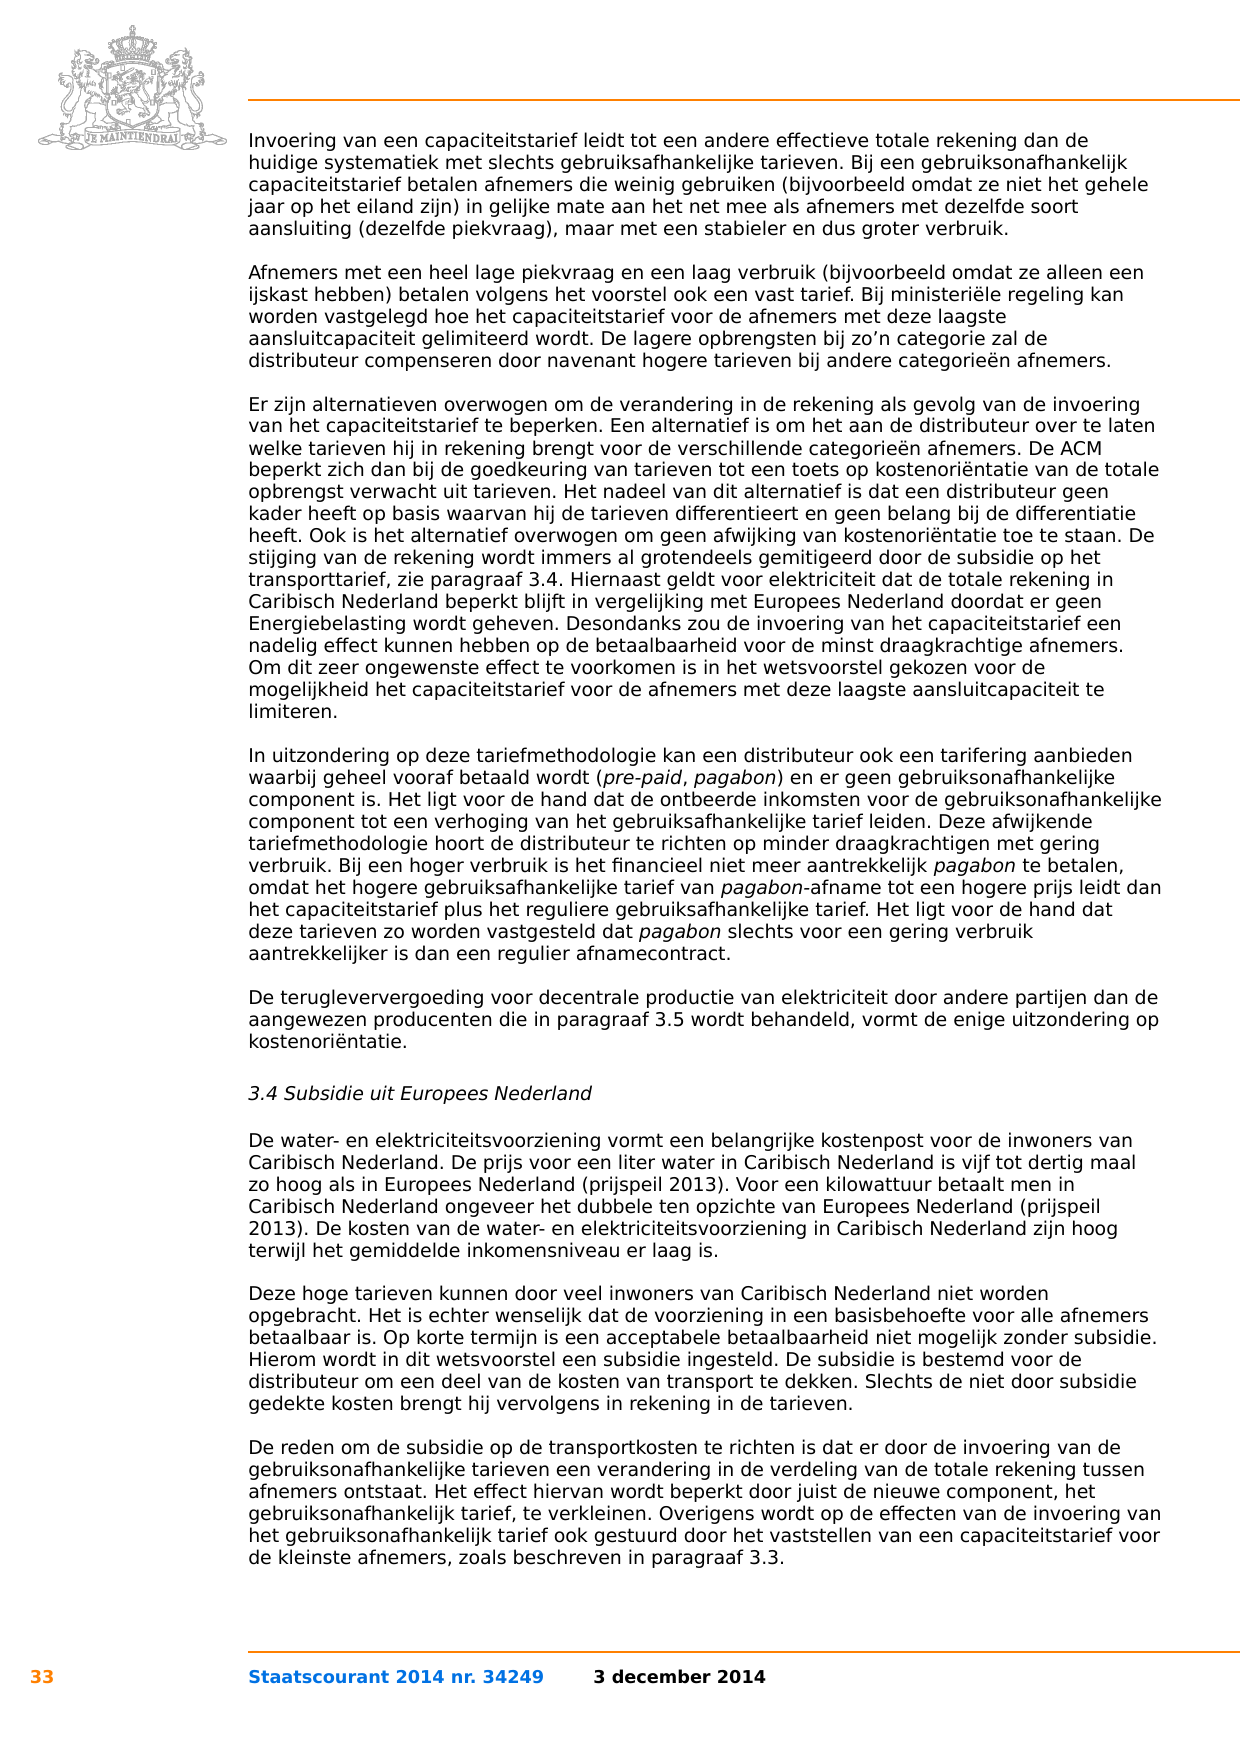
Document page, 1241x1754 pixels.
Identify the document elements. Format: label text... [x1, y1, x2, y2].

text Deze hoge tarieven kunnen door veel inwoners van Caribisch Nederland niet worden opgebracht. Het is echter wenselijk dat de voorziening in een basisbehoefte voor alle afnemers betaalbaar is. Op korte termijn is een acceptabele betaalbaarheid niet mogelijk zonder subsidie. Hierom wordt in dit wetsvoorstel een subsidie ingesteld. De subsidie is bestemd voor de distributeur om een deel van de kosten van transport te dekken. Slechts de niet door subsidie gedekte kosten brengt hij vervolgens in rekening in de tarieven. [248, 1283, 1163, 1415]
text De reden om de subsidie op de transportkosten te richten is dat er door de invoering van de gebruiksonafhankelijke tarieven een verandering in de verdeling van de totale rekening tussen afnemers ontstaat. Het effect hiervan wordt beperkt door juist de nieuwe component, het gebruiksonafhankelijk tarief, te verkleinen. Overigens wordt op de effecten van de invoering van het gebruiksonafhankelijk tarief ook gestuurd door het vaststellen van een capaciteitstarief voor de kleinste afnemers, zoals beschreven in paragraaf 3.3. [248, 1437, 1163, 1569]
subtitle 3.4 Subsidie uit Europees Nederland [248, 1083, 1163, 1104]
text Afnemers met een heel lage piekvraag en een laag verbruik (bijvoorbeeld omdat ze alleen een ijskast hebben) betalen volgens het voorstel ook een vast tarief. Bij ministeriële regeling kan worden vastgelegd hoe het capaciteitstarief voor de afnemers met deze laagste aansluitcapaciteit gelimiteerd wordt. De lagere opbrengsten bij zo’n categorie zal de distributeur compenseren door navenant hogere tarieven bij andere categorieën afnemers. [248, 262, 1163, 372]
text Er zijn alternatieven overwogen om de verandering in de rekening als gevolg van de invoering van het capaciteitstarief te beperken. Een alternatief is om het aan de distributeur over te laten welke tarieven hij in rekening brengt voor de verschillende categorieën afnemers. De ACM beperkt zich dan bij de goedkeuring van tarieven tot een toets op kostenoriëntatie van de totale opbrengst verwacht uit tarieven. Het nadeel van dit alternatief is dat een distributeur geen kader heeft op basis waarvan hij de tarieven differentieert en geen belang bij de differentiatie heeft. Ook is het alternatief overwogen om geen afwijking van kostenoriëntatie toe te staan. De stijging van de rekening wordt immers al grotendeels gemitigeerd door de subsidie op het transporttarief, zie paragraaf 3.4. Hiernaast geldt voor elektriciteit dat de totale rekening in Caribisch Nederland beperkt blijft in vergelijking met Europees Nederland doordat er geen Energiebelasting wordt geheven. Desondanks zou de invoering van het capaciteitstarief een nadelig effect kunnen hebben op de betaalbaarheid voor de minst draagkrachtige afnemers. Om dit zeer ongewenste effect te voorkomen is in het wetsvoorstel gekozen voor de mogelijkheid het capaciteitstarief voor de afnemers met deze laagste aansluitcapaciteit te limiteren. [248, 393, 1163, 723]
text De terugleververgoeding voor decentrale productie van elektriciteit door andere partijen dan de aangewezen producenten die in paragraaf 3.5 wordt behandeld, vormt de enige uitzondering op kostenoriëntatie. [248, 987, 1163, 1053]
picture [38, 25, 227, 150]
text De water- en elektriciteitsvoorziening vormt een belangrijke kostenpost voor de inwoners van Caribisch Nederland. De prijs voor een liter water in Caribisch Nederland is vijf tot dertig maal zo hoog als in Europees Nederland (prijspeil 2013). Voor een kilowattuur betaalt men in Caribisch Nederland ongeveer het dubbele ten opzichte van Europees Nederland (prijspeil 2013). De kosten van de water- en elektriciteitsvoorziening in Caribisch Nederland zijn hoog terwijl het gemiddelde inkomensniveau er laag is. [248, 1129, 1163, 1261]
text In uitzondering op deze tariefmethodologie kan een distributeur ook een tarifering aanbieden waarbij geheel vooraf betaald wordt (pre-paid, pagabon) en er geen gebruiksonafhankelijke component is. Het ligt voor de hand dat de ontbeerde inkomsten voor de gebruiksonafhankelijke component tot een verhoging van het gebruiksafhankelijke tarief leiden. Deze afwijkende tariefmethodologie hoort de distributeur te richten op minder draagkrachtigen met gering verbruik. Bij een hoger verbruik is het financieel niet meer aantrekkelijk pagabon te betalen, omdat het hogere gebruiksafhankelijke tarief van pagabon-afname tot een hogere prijs leidt dan het capaciteitstarief plus het reguliere gebruiksafhankelijke tarief. Het ligt voor de hand dat deze tarieven zo worden vastgesteld dat pagabon slechts voor een gering verbruik aantrekkelijker is dan een regulier afnamecontract. [248, 745, 1163, 965]
text Invoering van een capaciteitstarief leidt tot een andere effectieve totale rekening dan de huidige systematiek met slechts gebruiksafhankelijke tarieven. Bij een gebruiksonafhankelijk capaciteitstarief betalen afnemers die weinig gebruiken (bijvoorbeeld omdat ze niet het gehele jaar op het eiland zijn) in gelijke mate aan het net mee als afnemers met dezelfde soort aansluiting (dezelfde piekvraag), maar met een stabieler en dus groter verbruik. [248, 130, 1163, 240]
